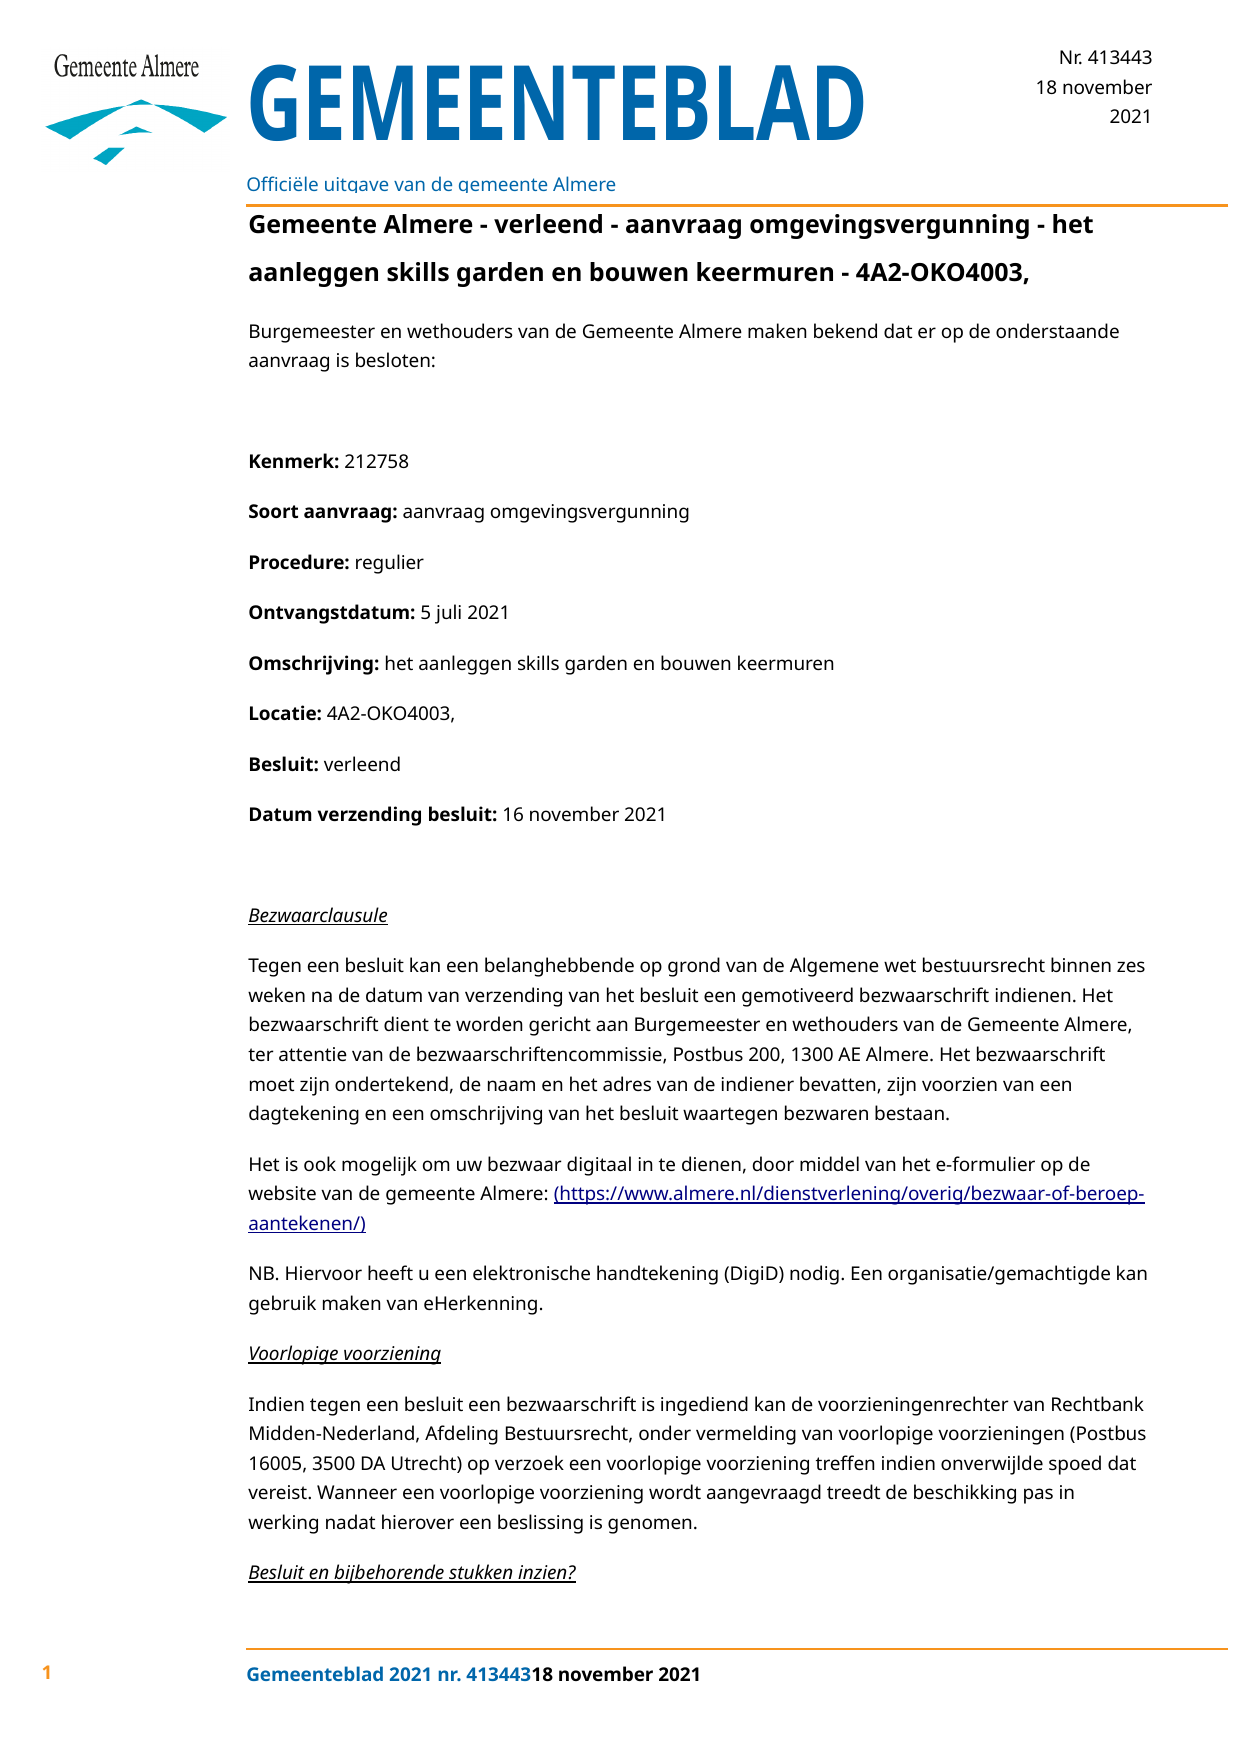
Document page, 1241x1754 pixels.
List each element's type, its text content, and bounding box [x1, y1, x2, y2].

text NB. Hiervoor heeft u een elektronische handtekening (DigiD) nodig. Een organisatie/gemachtigde kan gebruik maken van eHerkenning. [248, 1260, 1152, 1316]
text Bezwaarclausule [248, 902, 1152, 928]
text Omschrijving: het aanleggen skills garden en bouwen keermuren [248, 650, 1152, 676]
text Besluit: verleend [248, 751, 1152, 777]
text Tegen een besluit kan een belanghebbende op grond van de Algemene wet bestuursrecht binnen zes weken na de datum van verzending van het besluit een gemotiveerd bezwaarschrift indienen. Het bezwaarschrift dient te worden gericht aan Burgemeester en wethouders van de Gemeente Almere, ter attentie van de bezwaarschriftencommissie, Postbus 200, 1300 AE Almere. Het bezwaarschrift moet zijn ondertekend, de naam en het adres van de indiener bevatten, zijn voorzien van een dagtekening en een omschrijving van het besluit waartegen bezwaren bestaan. [248, 952, 1152, 1126]
text Gemeente Almere - verleend - aanvraag omgevingsvergunning - het aanleggen skills garden en bouwen keermuren - 4A2-OKO4003, [248, 207, 1152, 288]
text Het is ook mogelijk om uw bezwaar digitaal in te dienen, door middel van het e-formulier op de website van de gemeente Almere: (https://www.almere.nl/dienstverlening/overig/bezwaar-of-beroep-aantekenen/) [248, 1151, 1152, 1236]
text Datum verzending besluit: 16 november 2021 [248, 801, 1152, 827]
text Burgemeester en wethouders van de Gemeente Almere maken bekend dat er op de onderstaande aanvraag is besloten: [248, 318, 1152, 373]
text Voorlopige voorziening [248, 1340, 1152, 1366]
text Indien tegen een besluit een bezwaarschrift is ingediend kan de voorzieningenrechter van Rechtbank Midden-Nederland, Afdeling Bestuursrecht, onder vermelding van voorlopige voorzieningen (Postbus 16005, 3500 DA Utrecht) op verzoek een voorlopige voorziening treffen indien onverwijlde spoed dat vereist. Wanneer een voorlopige voorziening wordt aangevraagd treedt de beschikking pas in werking nadat hierover een beslissing is genomen. [248, 1391, 1152, 1535]
text Locatie: 4A2-OKO4003, [248, 700, 1152, 726]
text Soort aanvraag: aanvraag omgevingsvergunning [248, 499, 1152, 524]
text Ontvangstdatum: 5 juli 2021 [248, 599, 1152, 625]
text Besluit en bijbehorende stukken inzien? [248, 1559, 1152, 1585]
text Procedure: regulier [248, 549, 1152, 575]
picture [41, 47, 231, 172]
text Kenmerk: 212758 [248, 448, 1152, 474]
